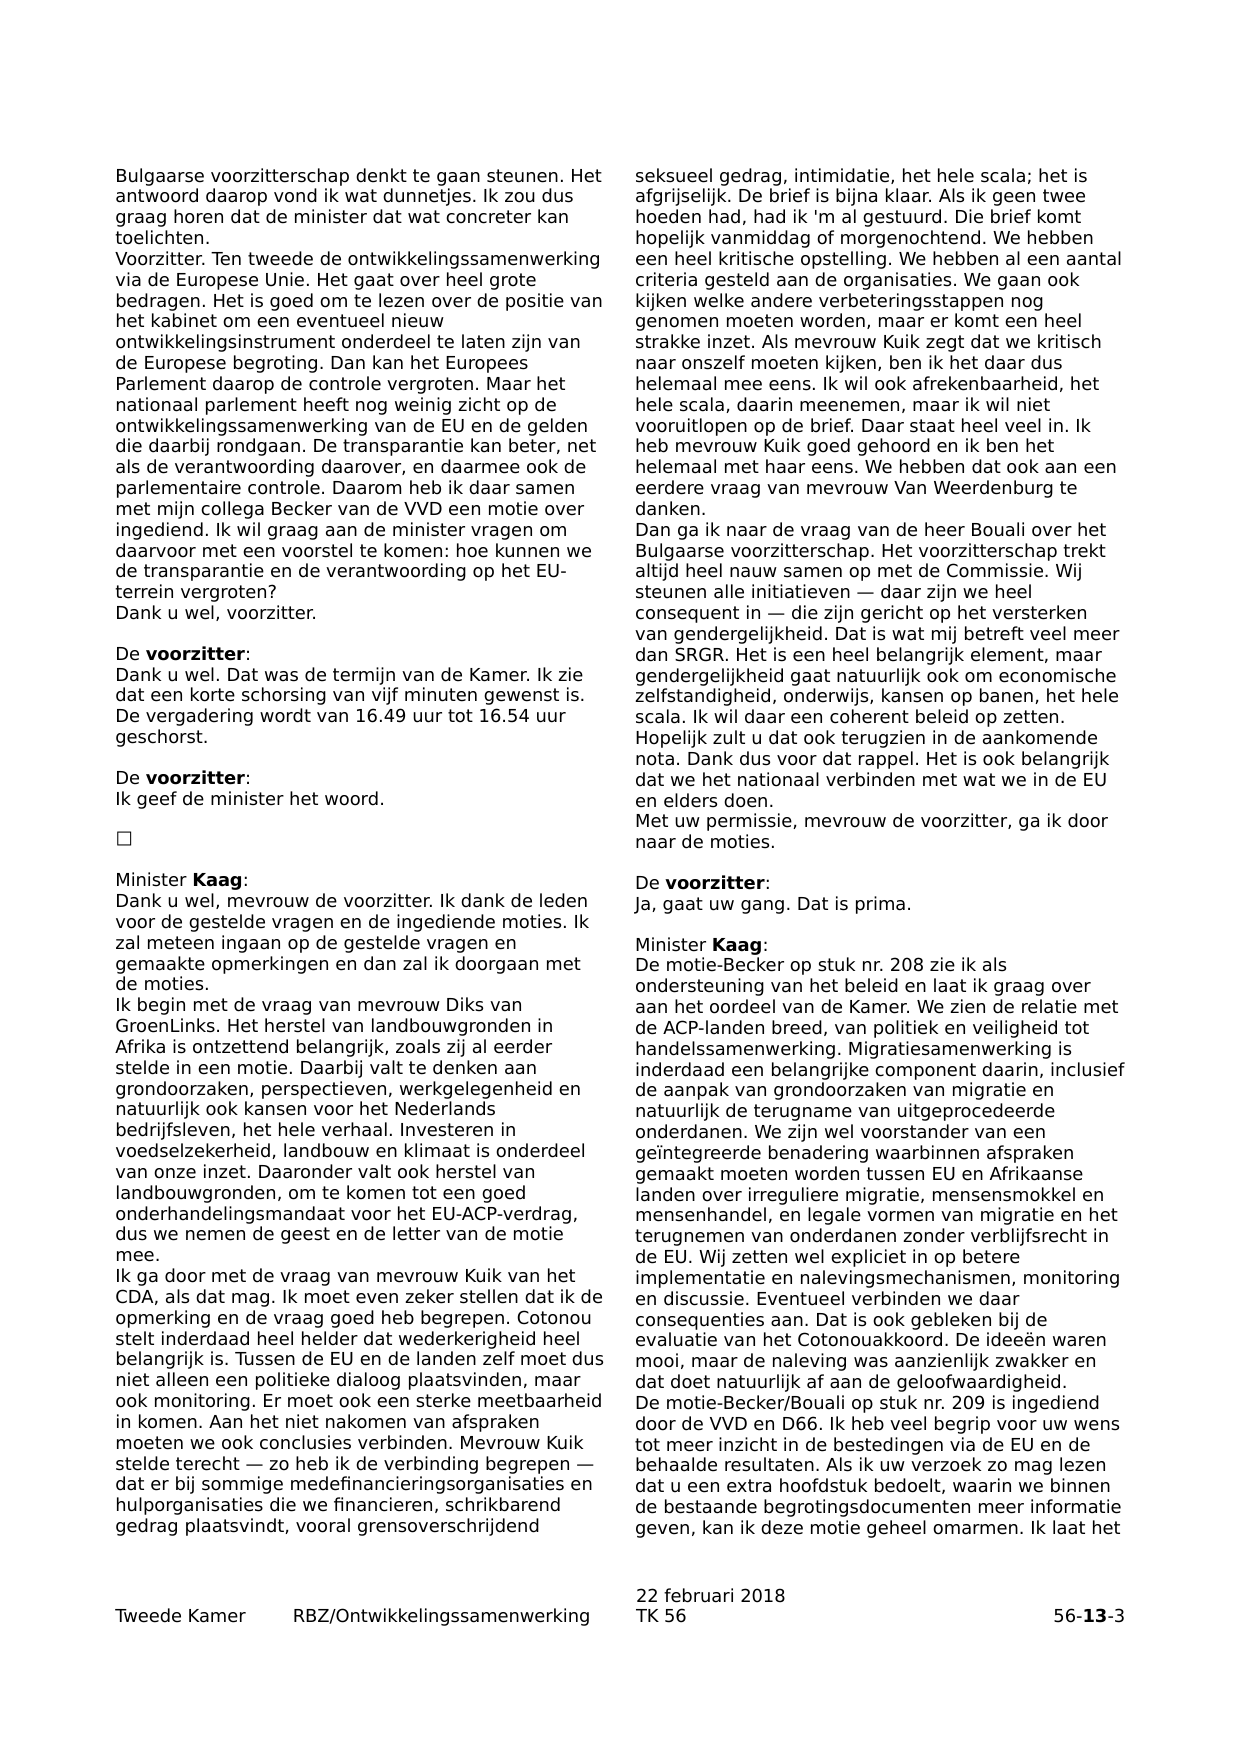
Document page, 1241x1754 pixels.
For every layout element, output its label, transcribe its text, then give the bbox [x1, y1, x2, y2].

text Dan ga ik naar de vraag van de heer Bouali over het Bulgaarse voorzitterschap. Het voorzitterschap trekt altijd heel nauw samen op met de Commissie. Wij steunen alle initiatieven — daar zijn we heel consequent in — die zijn gericht op het versterken van gendergelijkheid. Dat is wat mij betreft veel meer dan SRGR. Het is een heel belangrijk element, maar gendergelijkheid gaat natuurlijk ook om economische zelfstandigheid, onderwijs, kansen op banen, het hele scala. Ik wil daar een coherent beleid op zetten. Hopelijk zult u dat ook terugzien in de aankomende nota. Dank dus voor dat rappel. Het is ook belangrijk dat we het nationaal verbinden met wat we in de EU en elders doen. [635, 519, 1125, 811]
text Met uw permissie, mevrouw de voorzitter, ga ik door naar de moties. [635, 811, 1125, 853]
text Ja, gaat uw gang. Dat is prima. [635, 893, 1125, 914]
text De voorzitter: [115, 644, 605, 664]
text De voorzitter: [635, 873, 1125, 893]
text Voorzitter. Ten tweede de ontwikkelingssamenwerking via de Europese Unie. Het gaat over heel grote bedragen. Het is goed om te lezen over de positie van het kabinet om een eventueel nieuw ontwikkelingsinstrument onderdeel te laten zijn van de Europese begroting. Dan kan het Europees Parlement daarop de controle vergroten. Maar het nationaal parlement heeft nog weinig zicht op de ontwikkelingssamenwerking van de EU en de gelden die daarbij rondgaan. De transparantie kan beter, net als de verantwoording daarover, en daarmee ook de parlementaire controle. Daarom heb ik daar samen met mijn collega Becker van de VVD een motie over ingediend. Ik wil graag aan de minister vragen om daarvoor met een voorstel te komen: hoe kunnen we de transparantie en de verantwoording op het EU-terrein vergroten? [115, 249, 605, 603]
text De motie-Becker op stuk nr. 208 zie ik als ondersteuning van het beleid en laat ik graag over aan het oordeel van de Kamer. We zien de relatie met de ACP-landen breed, van politiek en veiligheid tot handelssamenwerking. Migratiesamenwerking is inderdaad een belangrijke component daarin, inclusief de aanpak van grondoorzaken van migratie en natuurlijk de terugname van uitgeprocedeerde onderdanen. We zijn wel voorstander van een geïntegreerde benadering waarbinnen afspraken gemaakt moeten worden tussen EU en Afrikaanse landen over irreguliere migratie, mensensmokkel en mensenhandel, en legale vormen van migratie en het terugnemen van onderdanen zonder verblijfsrecht in de EU. Wij zetten wel expliciet in op betere implementatie en nalevingsmechanismen, monitoring en discussie. Eventueel verbinden we daar consequenties aan. Dat is ook gebleken bij de evaluatie van het Cotonouakkoord. De ideeën waren mooi, maar de naleving was aanzienlijk zwakker en dat doet natuurlijk af aan de geloofwaardigheid. [635, 955, 1125, 1393]
text Minister Kaag: [635, 934, 1125, 955]
text Dank u wel, mevrouw de voorzitter. Ik dank de leden voor de gestelde vragen en de ingediende moties. Ik zal meteen ingaan op de gestelde vragen en gemaakte opmerkingen en dan zal ik doorgaan met de moties. [115, 891, 605, 995]
text De motie-Becker/Bouali op stuk nr. 209 is ingediend door de VVD en D66. Ik heb veel begrip voor uw wens tot meer inzicht in de bestedingen via de EU en de behaalde resultaten. Als ik uw verzoek zo mag lezen dat u een extra hoofdstuk bedoelt, waarin we binnen de bestaande begrotingsdocumenten meer informatie geven, kan ik deze motie geheel omarmen. Ik laat het [635, 1393, 1125, 1538]
text Dank u wel. Dat was de termijn van de Kamer. Ik zie dat een korte schorsing van vijf minuten gewenst is. [115, 664, 605, 706]
text Minister Kaag: [115, 870, 605, 891]
text Dank u wel, voorzitter. [115, 603, 605, 624]
text Bulgaarse voorzitterschap denkt te gaan steunen. Het antwoord daarop vond ik wat dunnetjes. Ik zou dus graag horen dat de minister dat wat concreter kan toelichten. [115, 165, 605, 249]
text seksueel gedrag, intimidatie, het hele scala; het is afgrijselijk. De brief is bijna klaar. Als ik geen twee hoeden had, had ik 'm al gestuurd. Die brief komt hopelijk vanmiddag of morgenochtend. We hebben een heel kritische opstelling. We hebben al een aantal criteria gesteld aan de organisaties. We gaan ook kijken welke andere verbeteringsstappen nog genomen moeten worden, maar er komt een heel strakke inzet. Als mevrouw Kuik zegt dat we kritisch naar onszelf moeten kijken, ben ik het daar dus helemaal mee eens. Ik wil ook afrekenbaarheid, het hele scala, daarin meenemen, maar ik wil niet vooruitlopen op de brief. Daar staat heel veel in. Ik heb mevrouw Kuik goed gehoord en ik ben het helemaal met haar eens. We hebben dat ook aan een eerdere vraag van mevrouw Van Weerdenburg te danken. [635, 165, 1125, 519]
text De vergadering wordt van 16.49 uur tot 16.54 uur geschorst. [115, 706, 605, 748]
text Ik geef de minister het woord. [115, 788, 605, 809]
text De voorzitter: [115, 768, 605, 788]
text Ik ga door met de vraag van mevrouw Kuik van het CDA, als dat mag. Ik moet even zeker stellen dat ik de opmerking en de vraag goed heb begrepen. Cotonou stelt inderdaad heel helder dat wederkerigheid heel belangrijk is. Tussen de EU en de landen zelf moet dus niet alleen een politieke dialoog plaatsvinden, maar ook monitoring. Er moet ook een sterke meetbaarheid in komen. Aan het niet nakomen van afspraken moeten we ook conclusies verbinden. Mevrouw Kuik stelde terecht — zo heb ik de verbinding begrepen — dat er bij sommige medefinancieringsorganisaties en hulporganisaties die we financieren, schrikbarend gedrag plaatsvindt, vooral grensoverschrijdend [115, 1266, 605, 1537]
text ⬜ [115, 829, 605, 850]
text Ik begin met de vraag van mevrouw Diks van GroenLinks. Het herstel van landbouwgronden in Afrika is ontzettend belangrijk, zoals zij al eerder stelde in een motie. Daarbij valt te denken aan grondoorzaken, perspectieven, werkgelegenheid en natuurlijk ook kansen voor het Nederlands bedrijfsleven, het hele verhaal. Investeren in voedselzekerheid, landbouw en klimaat is onderdeel van onze inzet. Daaronder valt ook herstel van landbouwgronden, om te komen tot een goed onderhandelingsmandaat voor het EU-ACP-verdrag, dus we nemen de geest en de letter van de motie mee. [115, 995, 605, 1266]
